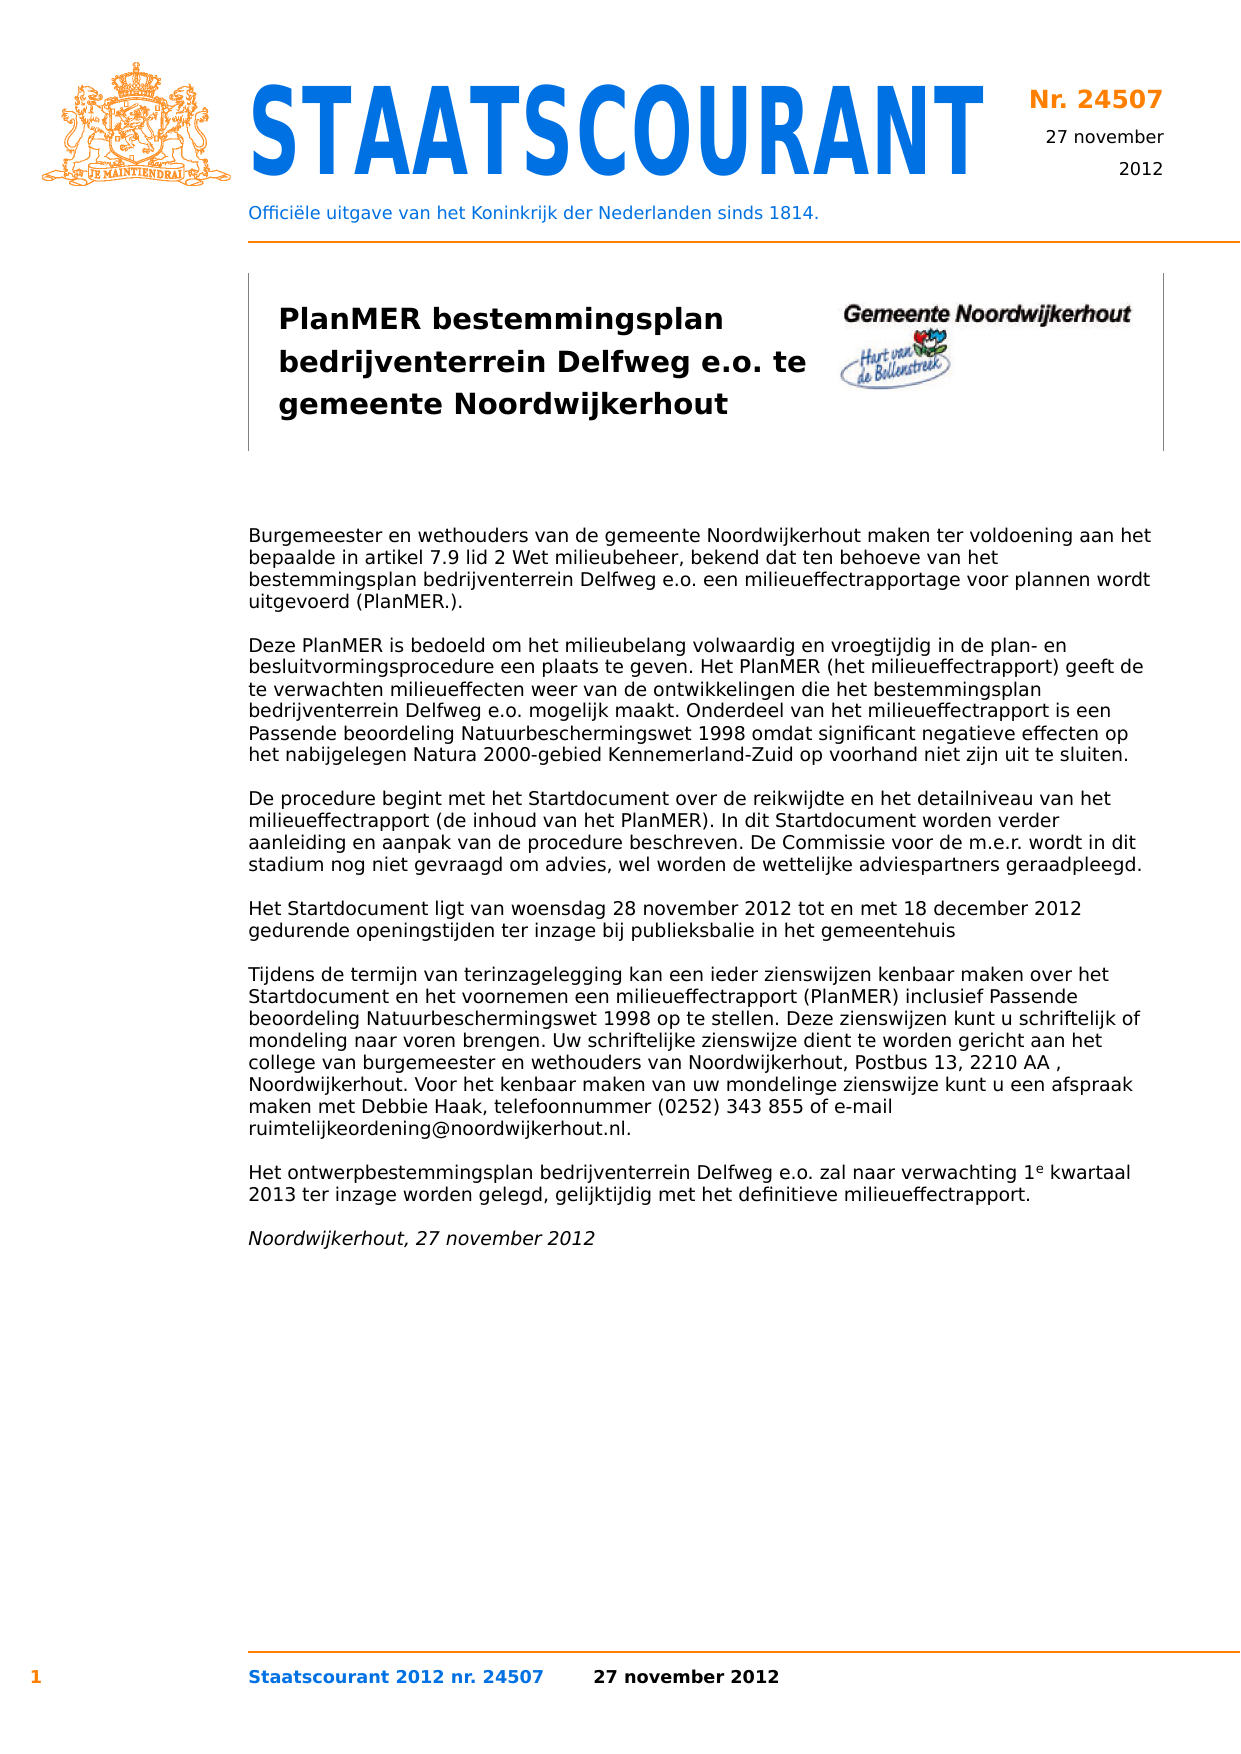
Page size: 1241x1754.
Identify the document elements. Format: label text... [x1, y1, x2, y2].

table_header Nr. 24507 [998, 62, 1240, 121]
text Het Startdocument ligt van woensdag 28 november 2012 tot en met 18 december 2012 gedurende openingstijden ter inzage bij publieksbalie in het gemeentehuis [248, 898, 1163, 942]
text Burgemeester en wethouders van de gemeente Noordwijkerhout maken ter voldoening aan het bepaalde in artikel 7.9 lid 2 Wet milieubeheer, bekend dat ten behoeve van het bestemmingsplan bedrijventerrein Delfweg e.o. een milieueffectrapportage voor plannen wordt uitgevoerd (PlanMER.). [248, 525, 1163, 613]
table_cell Officiële uitgave van het Koninkrijk der Nederlanden sinds 1814. [248, 203, 1240, 241]
text De procedure begint met het Startdocument over de reikwijdte en het detailniveau van het milieueffectrapport (de inhoud van het PlanMER). In dit Startdocument worden verder aanleiding en aanpak van de procedure beschreven. De Commissie voor de m.e.r. wordt in dit stadium nog niet gevraagd om advies, wel worden de wettelijke adviespartners geraadpleegd. [248, 788, 1163, 876]
text Deze PlanMER is bedoeld om het milieubelang volwaardig en vroegtijdig in de plan- en besluitvormingsprocedure een plaats te geven. Het PlanMER (het milieueffectrapport) geeft de te verwachten milieueffecten weer van de ontwikkelingen die het bestemmingsplan bedrijventerrein Delfweg e.o. mogelijk maakt. Onderdeel van het milieueffectrapport is een Passende beoordeling Natuurbeschermingswet 1998 omdat significant negatieve effecten op het nabijgelegen Natura 2000-gebied Kennemerland-Zuid op voorhand niet zijn uit te sluiten. [248, 634, 1163, 766]
table_cell 2012 [998, 153, 1240, 203]
table_cell 27 november [998, 121, 1240, 153]
table_header [25, 62, 248, 241]
text Noordwijkerhout, 27 november 2012 [248, 1227, 1163, 1249]
picture [41, 62, 231, 186]
text Tijdens de termijn van terinzagelegging kan een ieder zienswijzen kenbaar maken over het Startdocument en het voornemen een milieueffectrapport (PlanMER) inclusief Passende beoordeling Natuurbeschermingswet 1998 op te stellen. Deze zienswijzen kunt u schriftelijk of mondeling naar voren brengen. Uw schriftelijke zienswijze dient te worden gericht aan het college van burgemeester en wethouders van Noordwijkerhout, Postbus 13, 2210 AA , Noordwijkerhout. Voor het kenbaar maken van uw mondelinge zienswijze kunt u een afspraak maken met Debbie Haak, telefoonnummer (0252) 343 855 of e-mail ruimtelijkeordening@noordwijkerhout.nl. [248, 964, 1163, 1140]
subtitle PlanMER bestemmingsplan bedrijventerrein Delfweg e.o. te gemeente Noordwijkerhout [249, 273, 1163, 451]
picture [838, 302, 1134, 391]
table_header STAATSCOURANT [248, 62, 998, 203]
text Het ontwerpbestemmingsplan bedrijventerrein Delfweg e.o. zal naar verwachting 1e kwartaal 2013 ter inzage worden gelegd, gelijktijdig met het definitieve milieueffectrapport. [248, 1162, 1163, 1206]
